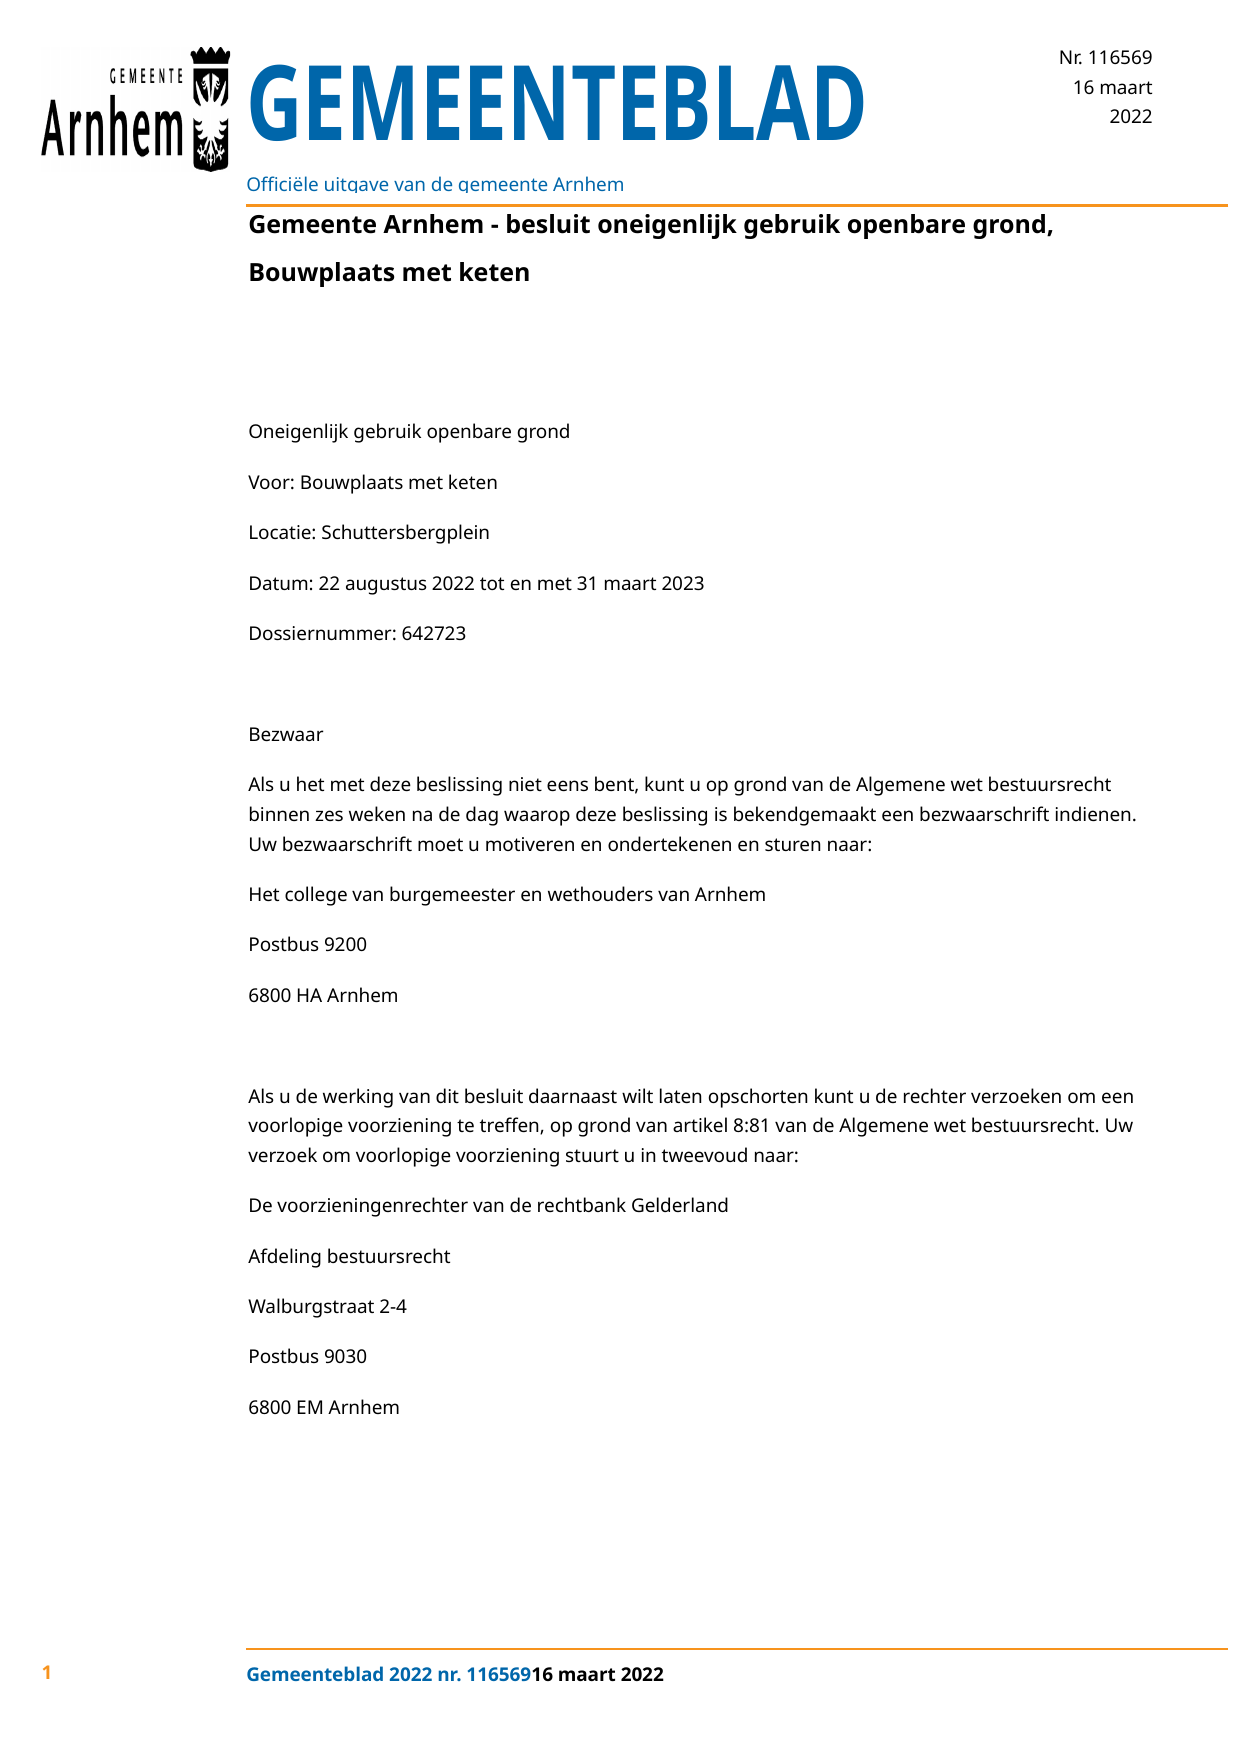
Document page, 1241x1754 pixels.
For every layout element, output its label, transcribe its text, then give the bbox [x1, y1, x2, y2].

text De voorzieningenrechter van de rechtbank Gelderland [248, 1192, 1152, 1218]
text 6800 EM Arnhem [248, 1394, 1152, 1420]
text Als u de werking van dit besluit daarnaast wilt laten opschorten kunt u de rechter verzoeken om een voorlopige voorziening te treffen, op grond van artikel 8:81 van de Algemene wet bestuursrecht. Uw verzoek om voorlopige voorziening stuurt u in tweevoud naar: [248, 1083, 1152, 1168]
text Bezwaar [248, 721, 1152, 747]
text 6800 HA Arnhem [248, 982, 1152, 1008]
text Locatie: Schuttersbergplein [248, 519, 1152, 545]
text Dossiernummer: 642723 [248, 620, 1152, 646]
text Gemeente Arnhem - besluit oneigenlijk gebruik openbare grond, Bouwplaats met keten [248, 207, 1152, 288]
text Walburgstraat 2-4 [248, 1293, 1152, 1319]
text Voor: Bouwplaats met keten [248, 469, 1152, 495]
picture [41, 47, 231, 172]
text Postbus 9200 [248, 932, 1152, 957]
text Het college van burgemeester en wethouders van Arnhem [248, 881, 1152, 907]
text Postbus 9030 [248, 1344, 1152, 1369]
text Afdeling bestuursrecht [248, 1243, 1152, 1269]
text Oneigenlijk gebruik openbare grond [248, 419, 1152, 444]
text Als u het met deze beslissing niet eens bent, kunt u op grond van de Algemene wet bestuursrecht binnen zes weken na de dag waarop deze beslissing is bekendgemaakt een bezwaarschrift indienen. Uw bezwaarschrift moet u motiveren en ondertekenen en sturen naar: [248, 772, 1152, 857]
text Datum: 22 augustus 2022 tot en met 31 maart 2023 [248, 570, 1152, 596]
